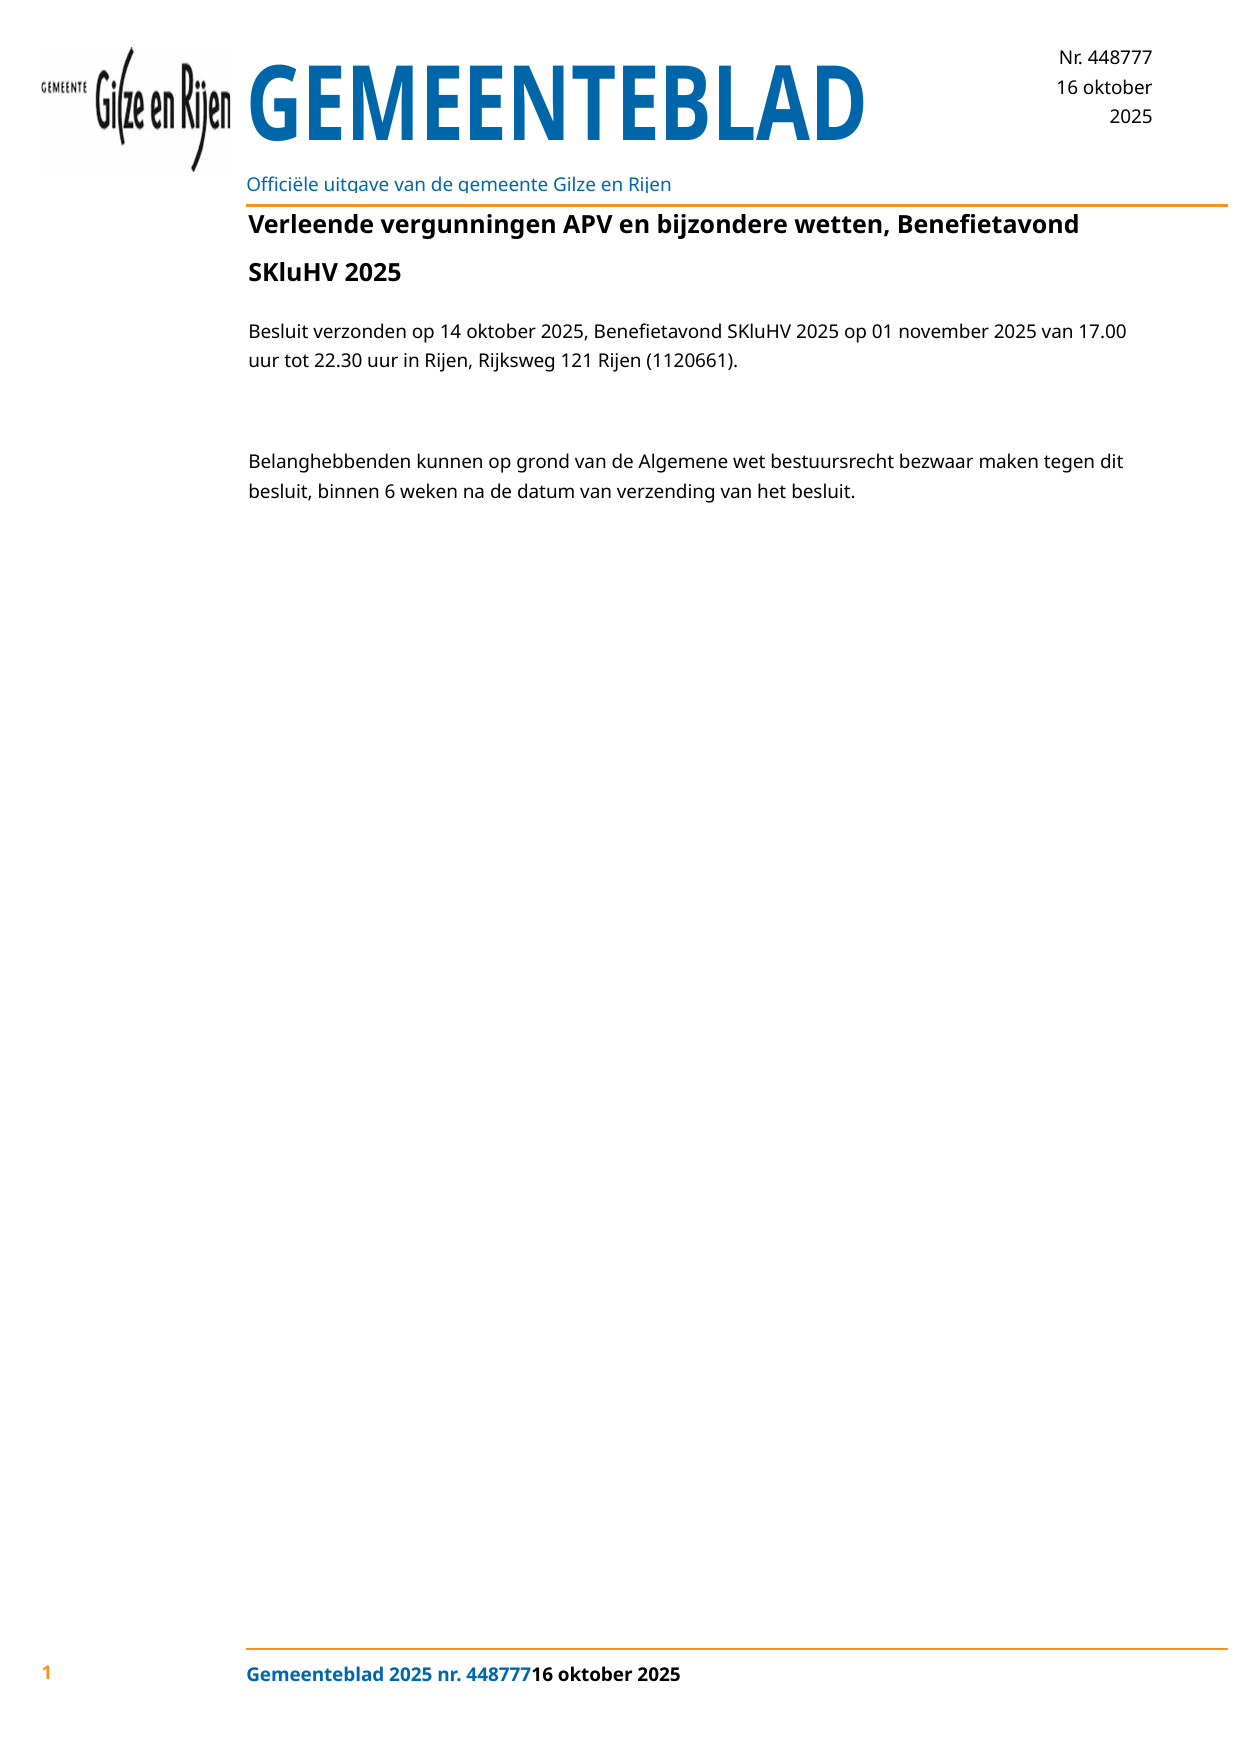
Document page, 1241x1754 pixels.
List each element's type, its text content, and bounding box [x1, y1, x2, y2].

text Besluit verzonden op 14 oktober 2025, Benefietavond SKluHV 2025 op 01 november 2025 van 17.00 uur tot 22.30 uur in Rijen, Rijksweg 121 Rijen (1120661). [248, 318, 1152, 373]
picture [41, 47, 231, 172]
text Verleende vergunningen APV en bijzondere wetten, Benefietavond SKluHV 2025 [248, 207, 1152, 288]
text Belanghebbenden kunnen op grond van de Algemene wet bestuursrecht bezwaar maken tegen dit besluit, binnen 6 weken na de datum van verzending van het besluit. [248, 448, 1152, 504]
